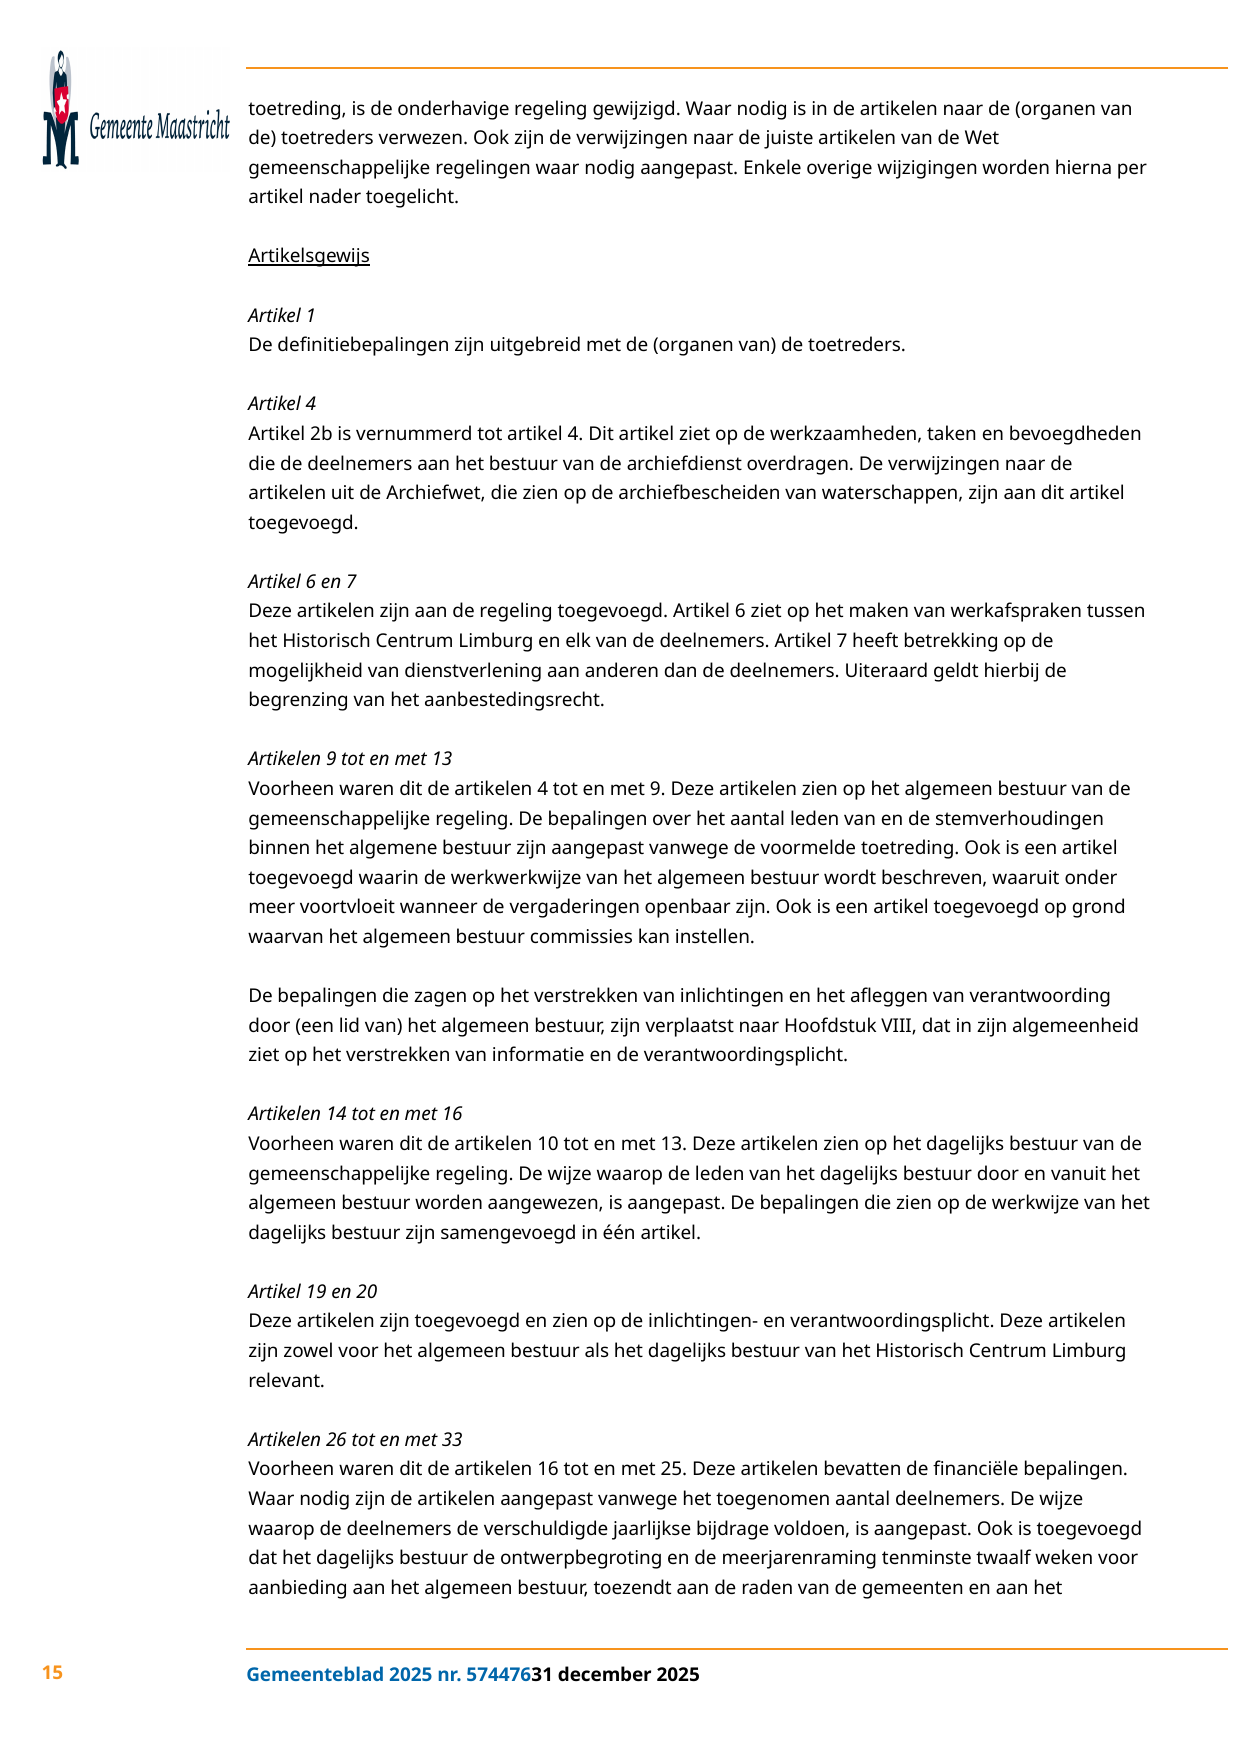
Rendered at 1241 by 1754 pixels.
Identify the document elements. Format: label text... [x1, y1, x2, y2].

text Voorheen waren dit de artikelen 16 tot en met 25. Deze artikelen bevatten de financiële bepalingen. Waar nodig zijn de artikelen aangepast vanwege het toegenomen aantal deelnemers. De wijze waarop de deelnemers de verschuldigde jaarlijkse bijdrage voldoen, is aangepast. Ook is toegevoegd dat het dagelijks bestuur de ontwerpbegroting en de meerjarenraming tenminste twaalf weken voor aanbieding aan het algemeen bestuur, toezendt aan de raden van de gemeenten en aan het [248, 1456, 1152, 1600]
picture [41, 47, 231, 172]
text Deze artikelen zijn toegevoegd en zien op de inlichtingen- en verantwoordingsplicht. Deze artikelen zijn zowel voor het algemeen bestuur als het dagelijks bestuur van het Historisch Centrum Limburg relevant. [248, 1308, 1152, 1393]
text Voorheen waren dit de artikelen 4 tot en met 9. Deze artikelen zien op het algemeen bestuur van de gemeenschappelijke regeling. De bepalingen over het aantal leden van en de stemverhoudingen binnen het algemene bestuur zijn aangepast vanwege de voormelde toetreding. Ook is een artikel toegevoegd waarin de werkwerkwijze van het algemeen bestuur wordt beschreven, waaruit onder meer voortvloeit wanneer de vergaderingen openbaar zijn. Ook is een artikel toegevoegd op grond waarvan het algemeen bestuur commissies kan instellen. [248, 775, 1152, 949]
text De definitiebepalingen zijn uitgebreid met de (organen van) de toetreders. [248, 331, 1152, 357]
text Artikel 2b is vernummerd tot artikel 4. Dit artikel ziet op de werkzaamheden, taken en bevoegdheden die de deelnemers aan het bestuur van de archiefdienst overdragen. De verwijzingen naar de artikelen uit de Archiefwet, die zien op de archiefbescheiden van waterschappen, zijn aan dit artikel toegevoegd. [248, 420, 1152, 535]
text Artikel 1 [248, 302, 1152, 328]
text Artikel 4 [248, 391, 1152, 416]
text toetreding, is de onderhavige regeling gewijzigd. Waar nodig is in de artikelen naar de (organen van de) toetreders verwezen. Ook zijn de verwijzingen naar de juiste artikelen van de Wet gemeenschappelijke regelingen waar nodig aangepast. Enkele overige wijzigingen worden hierna per artikel nader toegelicht. [248, 95, 1152, 209]
text Artikelen 9 tot en met 13 [248, 746, 1152, 771]
text Voorheen waren dit de artikelen 10 tot en met 13. Deze artikelen zien op het dagelijks bestuur van de gemeenschappelijke regeling. De wijze waarop de leden van het dagelijks bestuur door en vanuit het algemeen bestuur worden aangewezen, is aangepast. De bepalingen die zien op de werkwijze van het dagelijks bestuur zijn samengevoegd in één artikel. [248, 1130, 1152, 1245]
text Artikelen 14 tot en met 16 [248, 1101, 1152, 1126]
text Deze artikelen zijn aan de regeling toegevoegd. Artikel 6 ziet op het maken van werkafspraken tussen het Historisch Centrum Limburg en elk van de deelnemers. Artikel 7 heeft betrekking op de mogelijkheid van dienstverlening aan anderen dan de deelnemers. Uiteraard geldt hierbij de begrenzing van het aanbestedingsrecht. [248, 598, 1152, 712]
text Artikel 6 en 7 [248, 568, 1152, 594]
text Artikelen 26 tot en met 33 [248, 1426, 1152, 1452]
text Artikelsgewijs [248, 243, 1152, 268]
text Artikel 19 en 20 [248, 1278, 1152, 1304]
text De bepalingen die zagen op het verstrekken van inlichtingen en het afleggen van verantwoording door (een lid van) het algemeen bestuur, zijn verplaatst naar Hoofdstuk VIII, dat in zijn algemeenheid ziet op het verstrekken van informatie en de verantwoordingsplicht. [248, 982, 1152, 1067]
